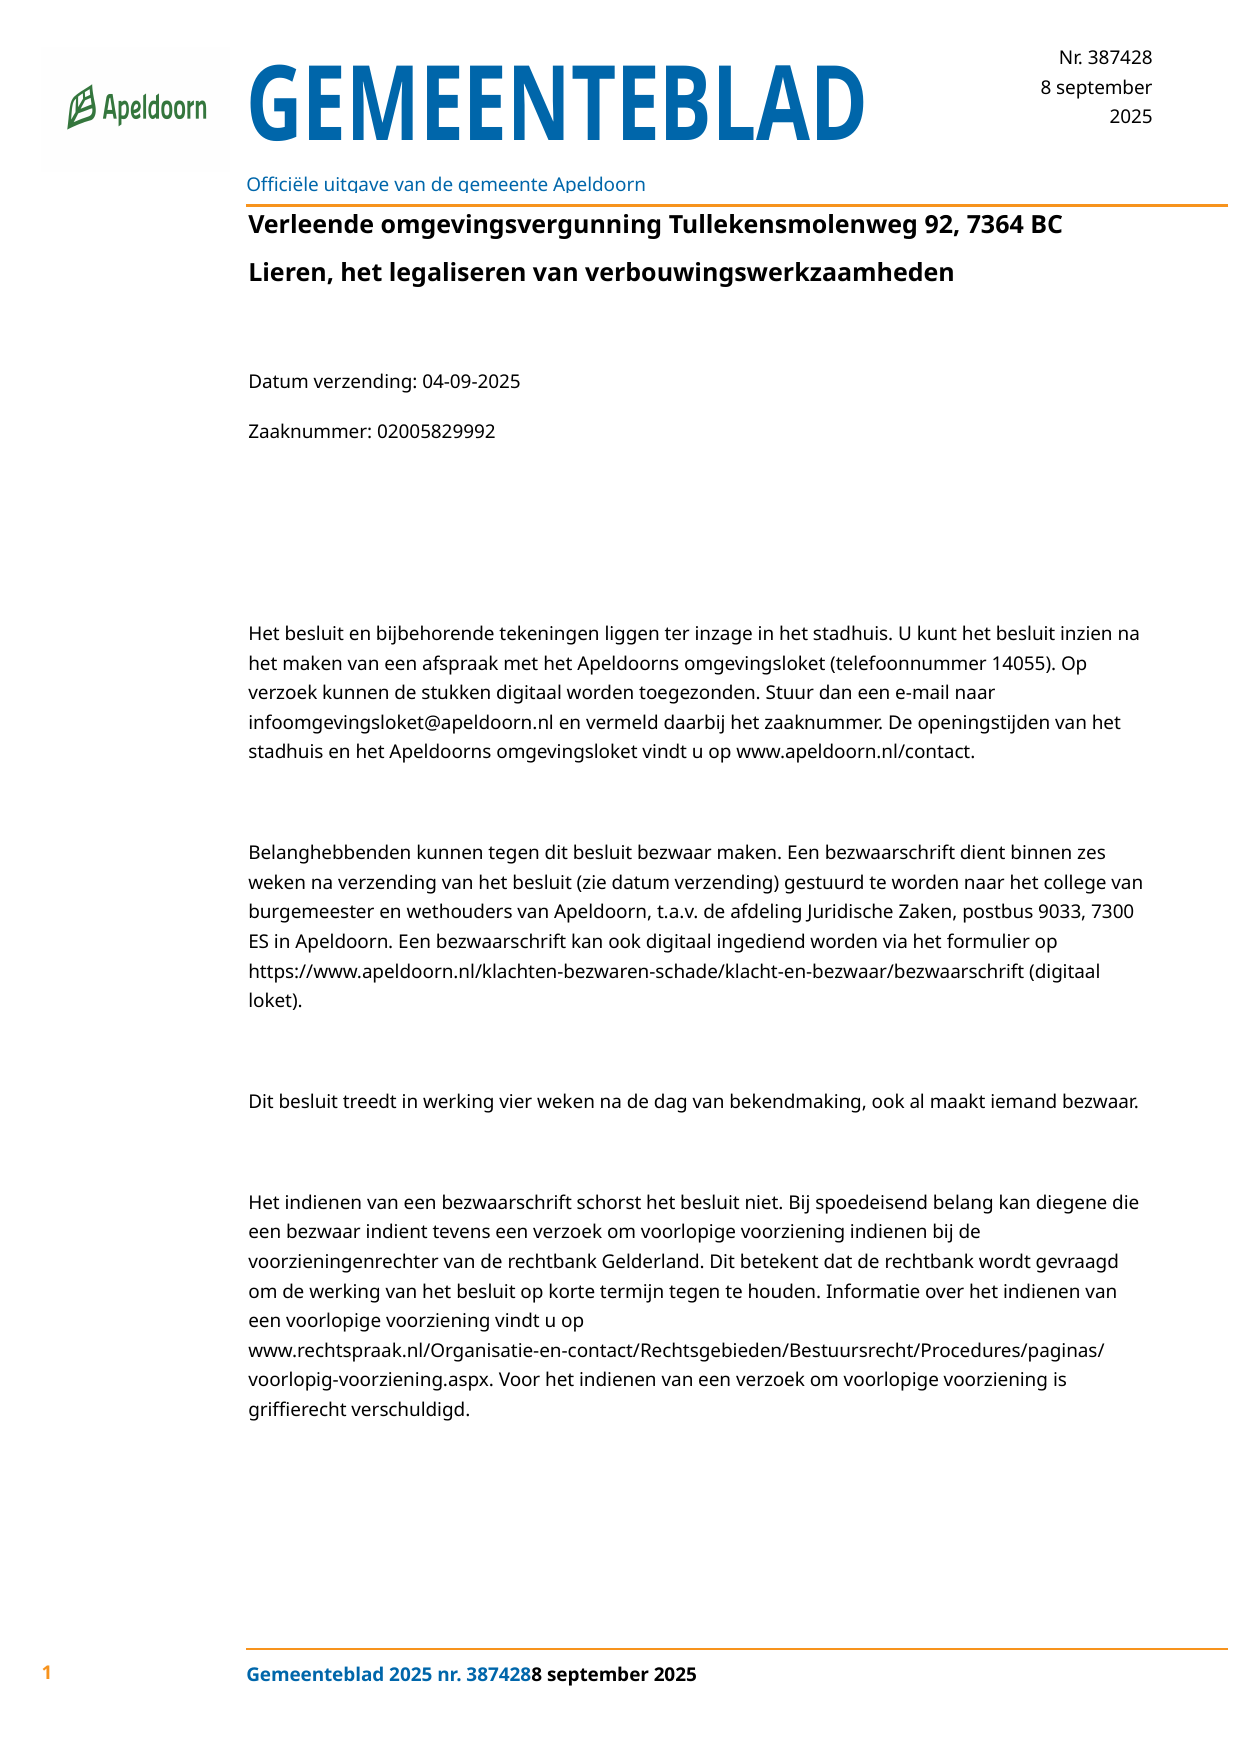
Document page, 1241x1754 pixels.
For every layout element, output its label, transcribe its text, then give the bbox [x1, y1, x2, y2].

text Het indienen van een bezwaarschrift schorst het besluit niet. Bij spoedeisend belang kan diegene die een bezwaar indient tevens een verzoek om voorlopige voorziening indienen bij de voorzieningenrechter van de rechtbank Gelderland. Dit betekent dat de rechtbank wordt gevraagd om de werking van het besluit op korte termijn tegen te houden. Informatie over het indienen van een voorlopige voorziening vindt u op www.rechtspraak.nl/Organisatie-en-contact/Rechtsgebieden/Bestuursrecht/Procedures/paginas/voorlopig-voorziening.aspx. Voor het indienen van een verzoek om voorlopige voorziening is griffierecht verschuldigd. [248, 1189, 1152, 1422]
text Verleende omgevingsvergunning Tullekensmolenweg 92, 7364 BC Lieren, het legaliseren van verbouwingswerkzaamheden [248, 207, 1152, 288]
text Het besluit en bijbehorende tekeningen liggen ter inzage in het stadhuis. U kunt het besluit inzien na het maken van een afspraak met het Apeldoorns omgevingsloket (telefoonnummer 14055). Op verzoek kunnen de stukken digitaal worden toegezonden. Stuur dan een e-mail naar infoomgevingsloket@apeldoorn.nl en vermeld daarbij het zaaknummer. De openingstijden van het stadhuis en het Apeldoorns omgevingsloket vindt u op www.apeldoorn.nl/contact. [248, 620, 1152, 764]
text Belanghebbenden kunnen tegen dit besluit bezwaar maken. Een bezwaarschrift dient binnen zes weken na verzending van het besluit (zie datum verzending) gestuurd te worden naar het college van burgemeester en wethouders van Apeldoorn, t.a.v. de afdeling Juridische Zaken, postbus 9033, 7300 ES in Apeldoorn. Een bezwaarschrift kan ook digitaal ingediend worden via het formulier op https://www.apeldoorn.nl/klachten-bezwaren-schade/klacht-en-bezwaar/bezwaarschrift (digitaal loket). [248, 839, 1152, 1013]
text Dit besluit treedt in werking vier weken na de dag van bekendmaking, ook al maakt iemand bezwaar. [248, 1088, 1152, 1114]
text Zaaknummer: 02005829992 [248, 419, 1152, 444]
text Datum verzending: 04-09-2025 [248, 368, 1152, 394]
picture [41, 47, 231, 172]
